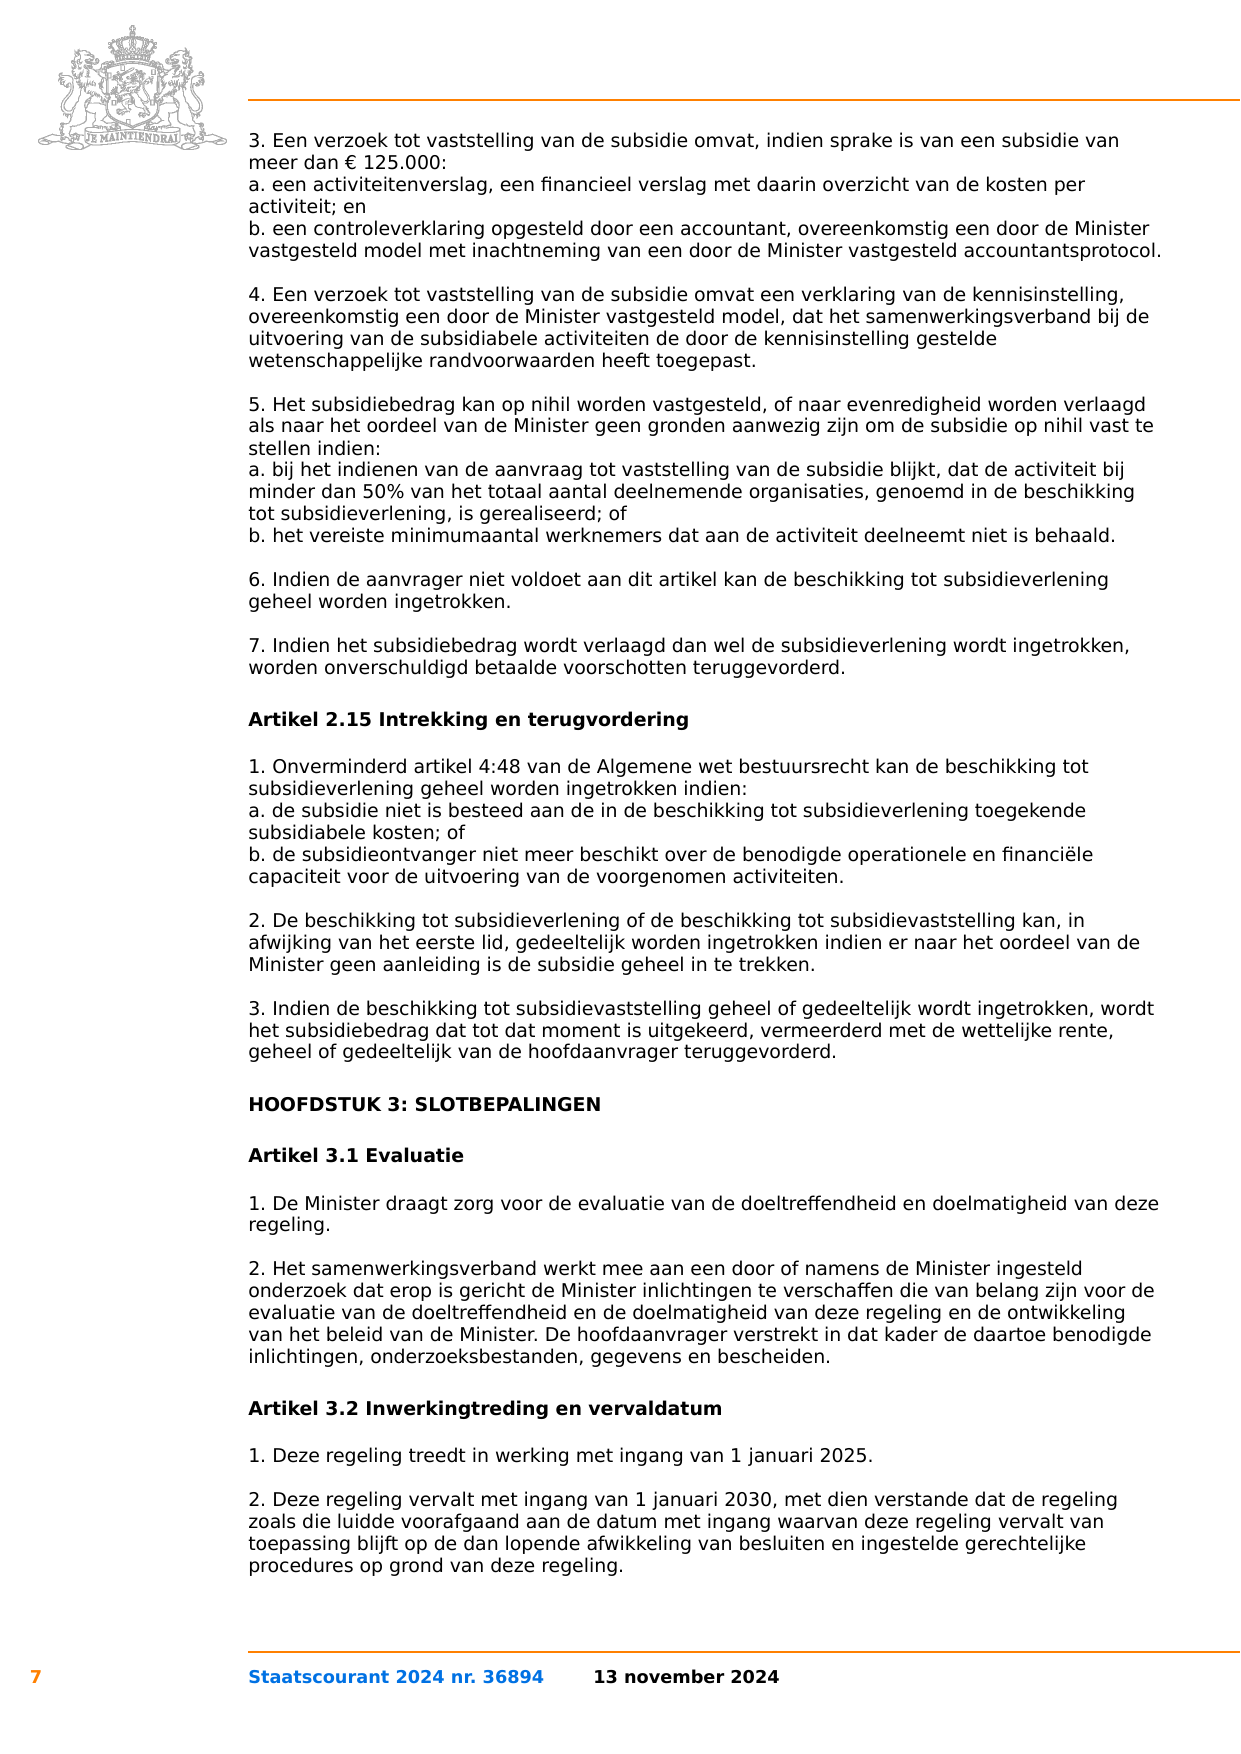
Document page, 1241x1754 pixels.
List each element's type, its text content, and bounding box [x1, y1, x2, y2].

text b. een controleverklaring opgesteld door een accountant, overeenkomstig een door de Minister vastgesteld model met inachtneming van een door de Minister vastgesteld accountantsprotocol. [248, 218, 1163, 262]
text a. bij het indienen van de aanvraag tot vaststelling van de subsidie blijkt, dat de activiteit bij minder dan 50% van het totaal aantal deelnemende organisaties, genoemd in de beschikking tot subsidieverlening, is gerealiseerd; of [248, 459, 1163, 525]
text a. de subsidie niet is besteed aan de in de beschikking tot subsidieverlening toegekende subsidiabele kosten; of [248, 800, 1163, 844]
text 2. Deze regeling vervalt met ingang van 1 januari 2030, met dien verstande dat de regeling zoals die luidde voorafgaand aan de datum met ingang waarvan deze regeling vervalt van toepassing blijft op de dan lopende afwikkeling van besluiten en ingestelde gerechtelijke procedures op grond van deze regeling. [248, 1489, 1163, 1577]
text 5. Het subsidiebedrag kan op nihil worden vastgesteld, of naar evenredigheid worden verlaagd als naar het oordeel van de Minister geen gronden aanwezig zijn om de subsidie op nihil vast te stellen indien: [248, 393, 1163, 459]
text a. een activiteitenverslag, een financieel verslag met daarin overzicht van de kosten per activiteit; en [248, 174, 1163, 218]
text 4. Een verzoek tot vaststelling van de subsidie omvat een verklaring van de kennisinstelling, overeenkomstig een door de Minister vastgesteld model, dat het samenwerkingsverband bij de uitvoering van de subsidiabele activiteiten de door de kennisinstelling gestelde wetenschappelijke randvoorwaarden heeft toegepast. [248, 284, 1163, 372]
text 3. Indien de beschikking tot subsidievaststelling geheel of gedeeltelijk wordt ingetrokken, wordt het subsidiebedrag dat tot dat moment is uitgekeerd, vermeerderd met de wettelijke rente, geheel of gedeeltelijk van de hoofdaanvrager teruggevorderd. [248, 997, 1163, 1063]
text 1. De Minister draagt zorg voor de evaluatie van de doeltreffendheid en doelmatigheid van deze regeling. [248, 1192, 1163, 1236]
text b. het vereiste minimumaantal werknemers dat aan de activiteit deelneemt niet is behaald. [248, 525, 1163, 547]
text 2. Het samenwerkingsverband werkt mee aan een door of namens de Minister ingesteld onderzoek dat erop is gericht de Minister inlichtingen te verschaffen die van belang zijn voor de evaluatie van de doeltreffendheid en de doelmatigheid van deze regeling en de ontwikkeling van het beleid van de Minister. De hoofdaanvrager verstrekt in dat kader de daartoe benodigde inlichtingen, onderzoeksbestanden, gegevens en bescheiden. [248, 1258, 1163, 1368]
subtitle HOOFDSTUK 3: SLOTBEPALINGEN [248, 1093, 1163, 1115]
text b. de subsidieontvanger niet meer beschikt over de benodigde operationele en financiële capaciteit voor de uitvoering van de voorgenomen activiteiten. [248, 844, 1163, 888]
text 7. Indien het subsidiebedrag wordt verlaagd dan wel de subsidieverlening wordt ingetrokken, worden onverschuldigd betaalde voorschotten teruggevorderd. [248, 635, 1163, 679]
text 6. Indien de aanvrager niet voldoet aan dit artikel kan de beschikking tot subsidieverlening geheel worden ingetrokken. [248, 569, 1163, 613]
text 1. Deze regeling treedt in werking met ingang van 1 januari 2025. [248, 1445, 1163, 1467]
subtitle Artikel 3.1 Evaluatie [248, 1145, 1163, 1167]
text 1. Onverminderd artikel 4:48 van de Algemene wet bestuursrecht kan de beschikking tot subsidieverlening geheel worden ingetrokken indien: [248, 756, 1163, 800]
text 2. De beschikking tot subsidieverlening of de beschikking tot subsidievaststelling kan, in afwijking van het eerste lid, gedeeltelijk worden ingetrokken indien er naar het oordeel van de Minister geen aanleiding is de subsidie geheel in te trekken. [248, 910, 1163, 976]
subtitle Artikel 2.15 Intrekking en terugvordering [248, 709, 1163, 731]
text 3. Een verzoek tot vaststelling van de subsidie omvat, indien sprake is van een subsidie van meer dan € 125.000: [248, 130, 1163, 174]
picture [38, 25, 227, 150]
subtitle Artikel 3.2 Inwerkingtreding en vervaldatum [248, 1398, 1163, 1420]
